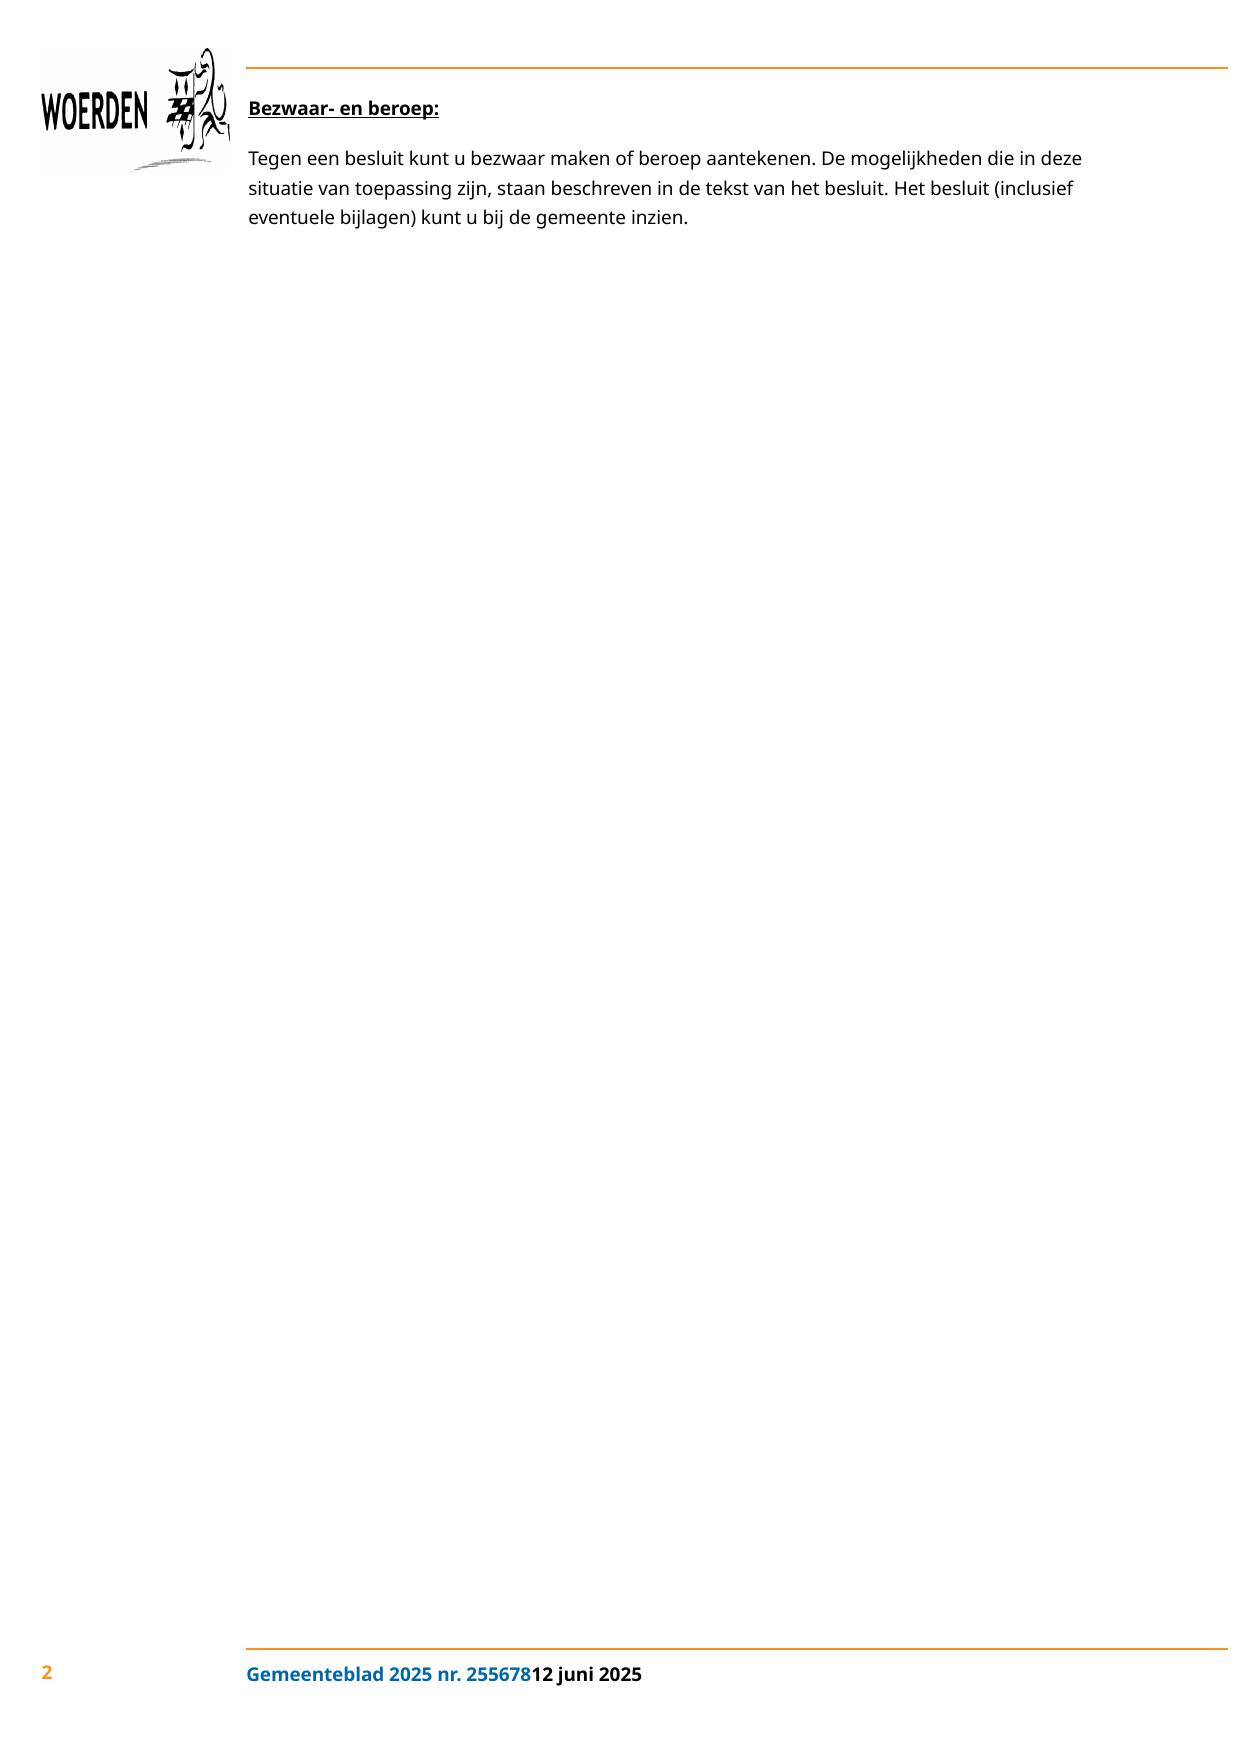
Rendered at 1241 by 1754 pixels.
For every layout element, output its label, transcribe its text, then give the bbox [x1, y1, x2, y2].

text Tegen een besluit kunt u bezwaar maken of beroep aantekenen. De mogelijkheden die in deze situatie van toepassing zijn, staan beschreven in de tekst van het besluit. Het besluit (inclusief eventuele bijlagen) kunt u bij de gemeente inzien. [248, 145, 1152, 230]
picture [41, 47, 231, 172]
text Bezwaar- en beroep: [248, 95, 1152, 121]
